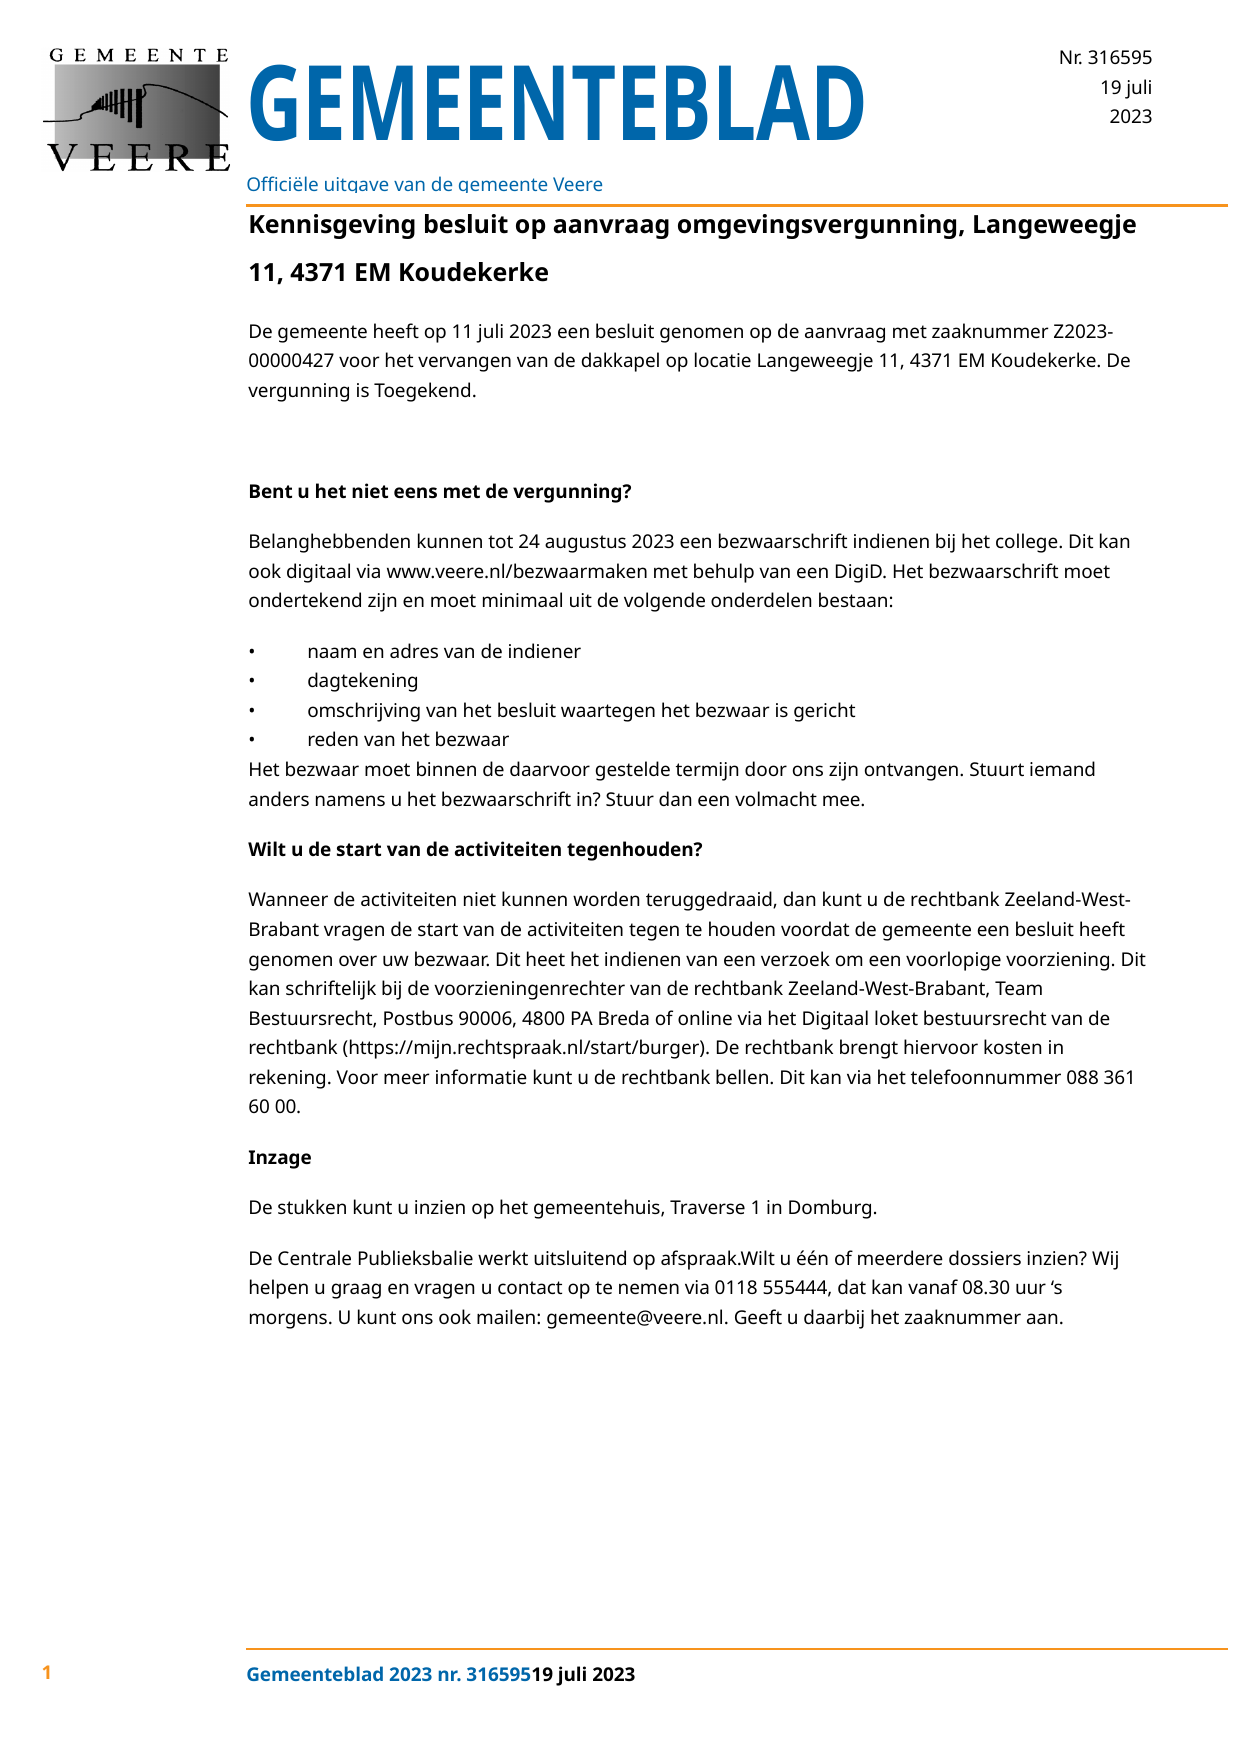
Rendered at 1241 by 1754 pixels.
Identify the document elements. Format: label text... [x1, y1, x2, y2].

text Belanghebbenden kunnen tot 24 augustus 2023 een bezwaarschrift indienen bij het college. Dit kan ook digitaal via www.veere.nl/bezwaarmaken met behulp van een DigiD. Het bezwaarschrift moet ondertekend zijn en moet minimaal uit de volgende onderdelen bestaan: [248, 528, 1152, 613]
text Kennisgeving besluit op aanvraag omgevingsvergunning, Langeweegje 11, 4371 EM Koudekerke [248, 207, 1152, 288]
text Inzage [248, 1144, 1152, 1170]
text Het bezwaar moet binnen de daarvoor gestelde termijn door ons zijn ontvangen. Stuurt iemand anders namens u het bezwaarschrift in? Stuur dan een volmacht mee. [248, 756, 1152, 812]
text De stukken kunt u inzien op het gemeentehuis, Traverse 1 in Domburg. [248, 1194, 1152, 1220]
list naam en adres van de indiener [248, 638, 1152, 664]
text De gemeente heeft op 11 juli 2023 een besluit genomen op de aanvraag met zaaknummer Z2023-00000427 voor het vervangen van de dakkapel op locatie Langeweegje 11, 4371 EM Koudekerke. De vergunning is Toegekend. [248, 318, 1152, 403]
list omschrijving van het besluit waartegen het bezwaar is gericht [248, 697, 1152, 723]
list reden van het bezwaar [248, 727, 1152, 752]
text Wilt u de start van de activiteiten tegenhouden? [248, 836, 1152, 862]
list dagtekening [248, 667, 1152, 693]
text Bent u het niet eens met de vergunning? [248, 478, 1152, 504]
picture [41, 47, 231, 172]
text Wanneer de activiteiten niet kunnen worden teruggedraaid, dan kunt u de rechtbank Zeeland-West-Brabant vragen de start van de activiteiten tegen te houden voordat de gemeente een besluit heeft genomen over uw bezwaar. Dit heet het indienen van een verzoek om een voorlopige voorziening. Dit kan schriftelijk bij de voorzieningenrechter van de rechtbank Zeeland-West-Brabant, Team Bestuursrecht, Postbus 90006, 4800 PA Breda of online via het Digitaal loket bestuursrecht van de rechtbank (https://mijn.rechtspraak.nl/start/burger). De rechtbank brengt hiervoor kosten in rekening. Voor meer informatie kunt u de rechtbank bellen. Dit kan via het telefoonnummer 088 361 60 00. [248, 887, 1152, 1119]
text De Centrale Publieksbalie werkt uitsluitend op afspraak.Wilt u één of meerdere dossiers inzien? Wij helpen u graag en vragen u contact op te nemen via 0118 555444, dat kan vanaf 08.30 uur ‘s morgens. U kunt ons ook mailen: gemeente@veere.nl. Geeft u daarbij het zaaknummer aan. [248, 1245, 1152, 1330]
